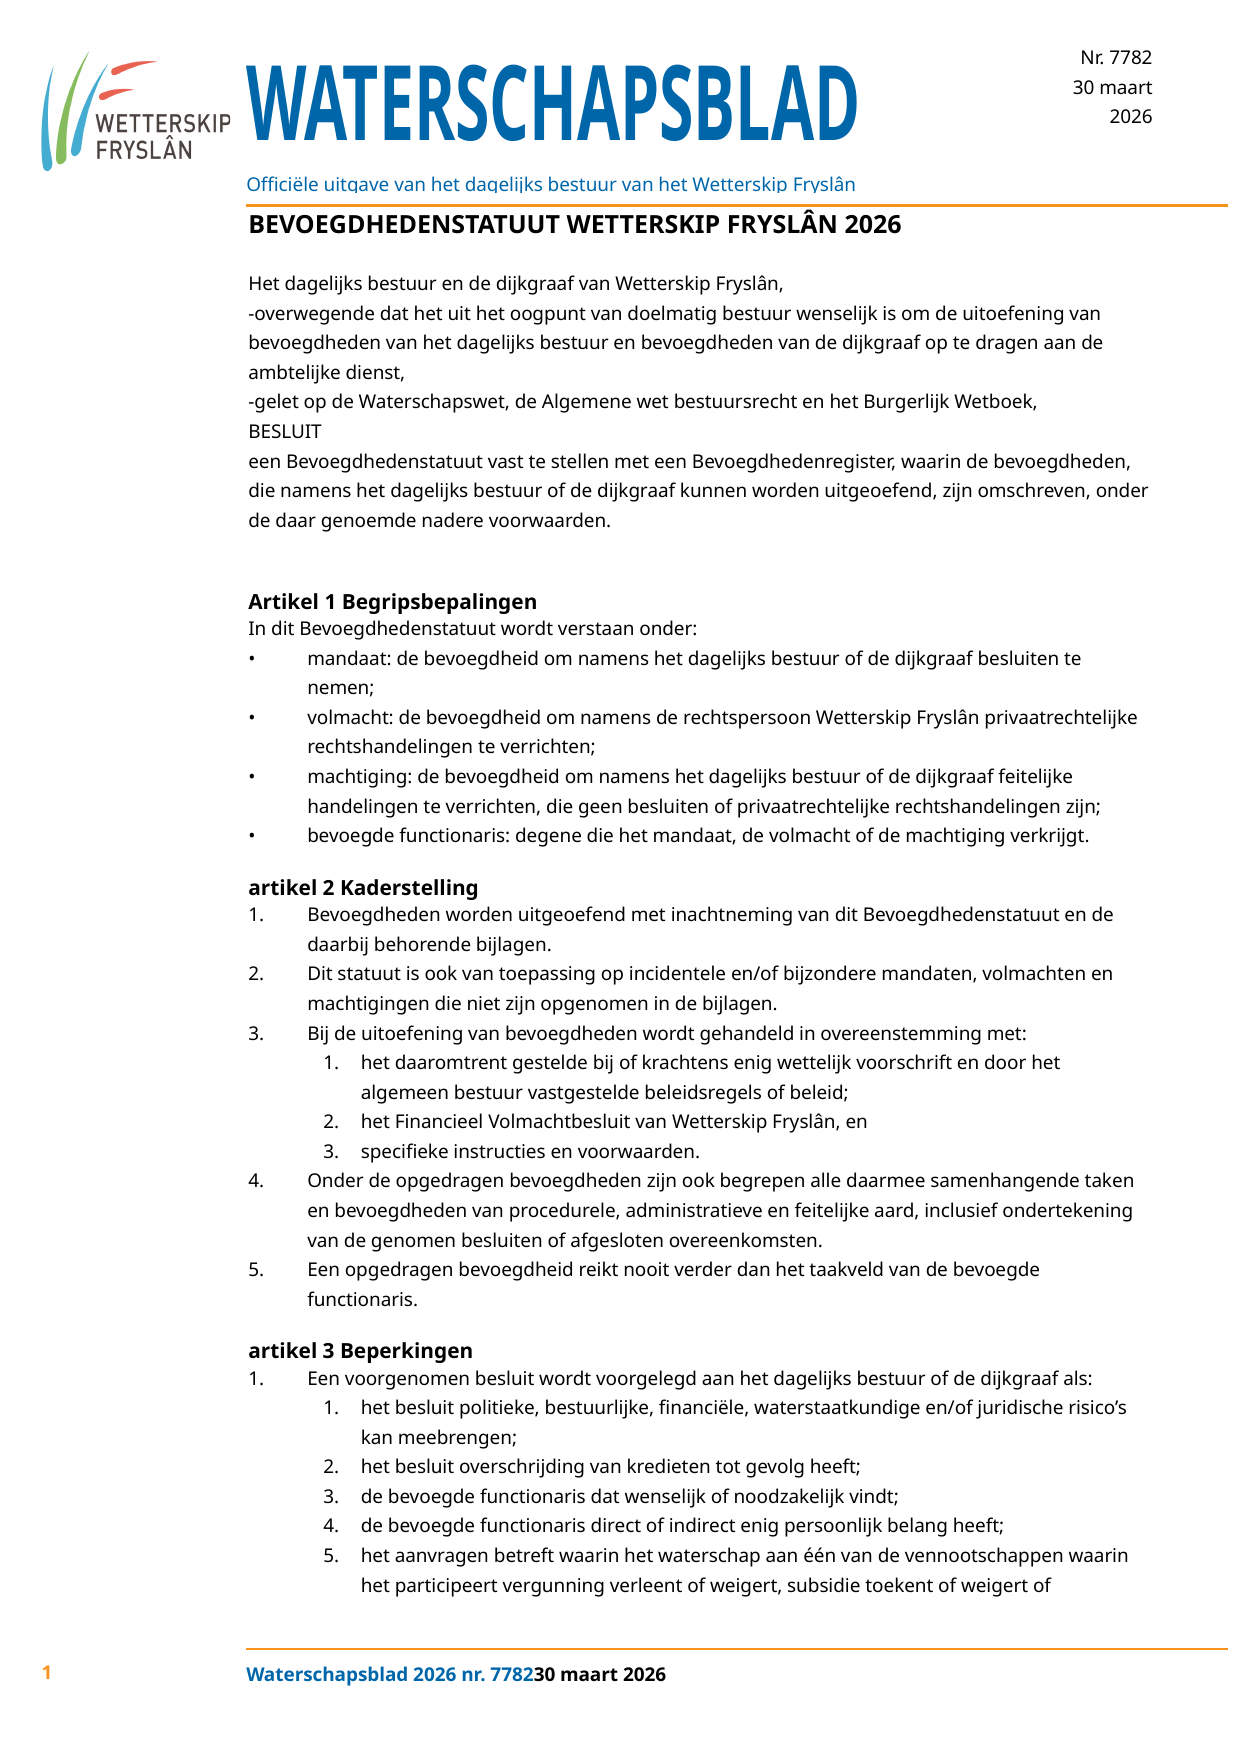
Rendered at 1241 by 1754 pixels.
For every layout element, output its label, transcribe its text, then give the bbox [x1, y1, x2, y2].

text BESLUIT [248, 418, 1152, 444]
list het aanvragen betreft waarin het waterschap aan één van de vennootschappen waarin het participeert vergunning verleent of weigert, subsidie toekent of weigert of [323, 1542, 1152, 1598]
text een Bevoegdhedenstatuut vast te stellen met een Bevoegdhedenregister, waarin de bevoegdheden, die namens het dagelijks bestuur of de dijkgraaf kunnen worden uitgeoefend, zijn omschreven, onder de daar genoemde nadere voorwaarden. [248, 448, 1152, 533]
text In dit Bevoegdhedenstatuut wordt verstaan onder: [248, 615, 1152, 641]
list het besluit politieke, bestuurlijke, financiële, waterstaatkundige en/of juridische risico’s kan meebrengen; [323, 1394, 1152, 1450]
list bevoegde functionaris: degene die het mandaat, de volmacht of de machtiging verkrijgt. [248, 822, 1152, 848]
text Artikel 1 Begripsbepalingen [248, 587, 1152, 615]
list Bevoegdheden worden uitgeoefend met inachtneming van dit Bevoegdhedenstatuut en de daarbij behorende bijlagen. [248, 901, 1152, 957]
list Onder de opgedragen bevoegdheden zijn ook begrepen alle daarmee samenhangende taken en bevoegdheden van procedurele, administratieve en feitelijke aard, inclusief ondertekening van de genomen besluiten of afgesloten overeenkomsten. [248, 1168, 1152, 1252]
text artikel 3 Beperkingen [248, 1336, 1152, 1365]
text Het dagelijks bestuur en de dijkgraaf van Wetterskip Fryslân, [248, 270, 1152, 296]
list Een opgedragen bevoegdheid reikt nooit verder dan het taakveld van de bevoegde functionaris. [248, 1256, 1152, 1312]
text -gelet op de Waterschapswet, de Algemene wet bestuursrecht en het Burgerlijk Wetboek, [248, 389, 1152, 414]
list Dit statuut is ook van toepassing op incidentele en/of bijzondere mandaten, volmachten en machtigingen die niet zijn opgenomen in de bijlagen. [248, 961, 1152, 1016]
list het besluit overschrijding van kredieten tot gevolg heeft; [323, 1453, 1152, 1479]
list mandaat: de bevoegdheid om namens het dagelijks bestuur of de dijkgraaf besluiten te nemen; [248, 645, 1152, 700]
text -overwegende dat het uit het oogpunt van doelmatig bestuur wenselijk is om de uitoefening van bevoegdheden van het dagelijks bestuur en bevoegdheden van de dijkgraaf op te dragen aan de ambtelijke dienst, [248, 300, 1152, 385]
list machtiging: de bevoegdheid om namens het dagelijks bestuur of de dijkgraaf feitelijke handelingen te verrichten, die geen besluiten of privaatrechtelijke rechtshandelingen zijn; [248, 763, 1152, 819]
list Bij de uitoefening van bevoegdheden wordt gehandeld in overeenstemming met: [248, 1020, 1152, 1045]
list het daaromtrent gestelde bij of krachtens enig wettelijk voorschrift en door het algemeen bestuur vastgestelde beleidsregels of beleid; [323, 1049, 1152, 1104]
list het Financieel Volmachtbesluit van Wetterskip Fryslân, en [323, 1108, 1152, 1134]
list volmacht: de bevoegdheid om namens de rechtspersoon Wetterskip Fryslân privaatrechtelijke rechtshandelingen te verrichten; [248, 704, 1152, 759]
list de bevoegde functionaris dat wenselijk of noodzakelijk vindt; [323, 1483, 1152, 1509]
list specifieke instructies en voorwaarden. [323, 1138, 1152, 1164]
picture [41, 47, 231, 172]
list de bevoegde functionaris direct of indirect enig persoonlijk belang heeft; [323, 1513, 1152, 1538]
text BEVOEGDHEDENSTATUUT WETTERSKIP FRYSLÂN 2026 [248, 207, 1152, 241]
list Een voorgenomen besluit wordt voorgelegd aan het dagelijks bestuur of de dijkgraaf als: [248, 1365, 1152, 1391]
text artikel 2 Kaderstelling [248, 873, 1152, 901]
